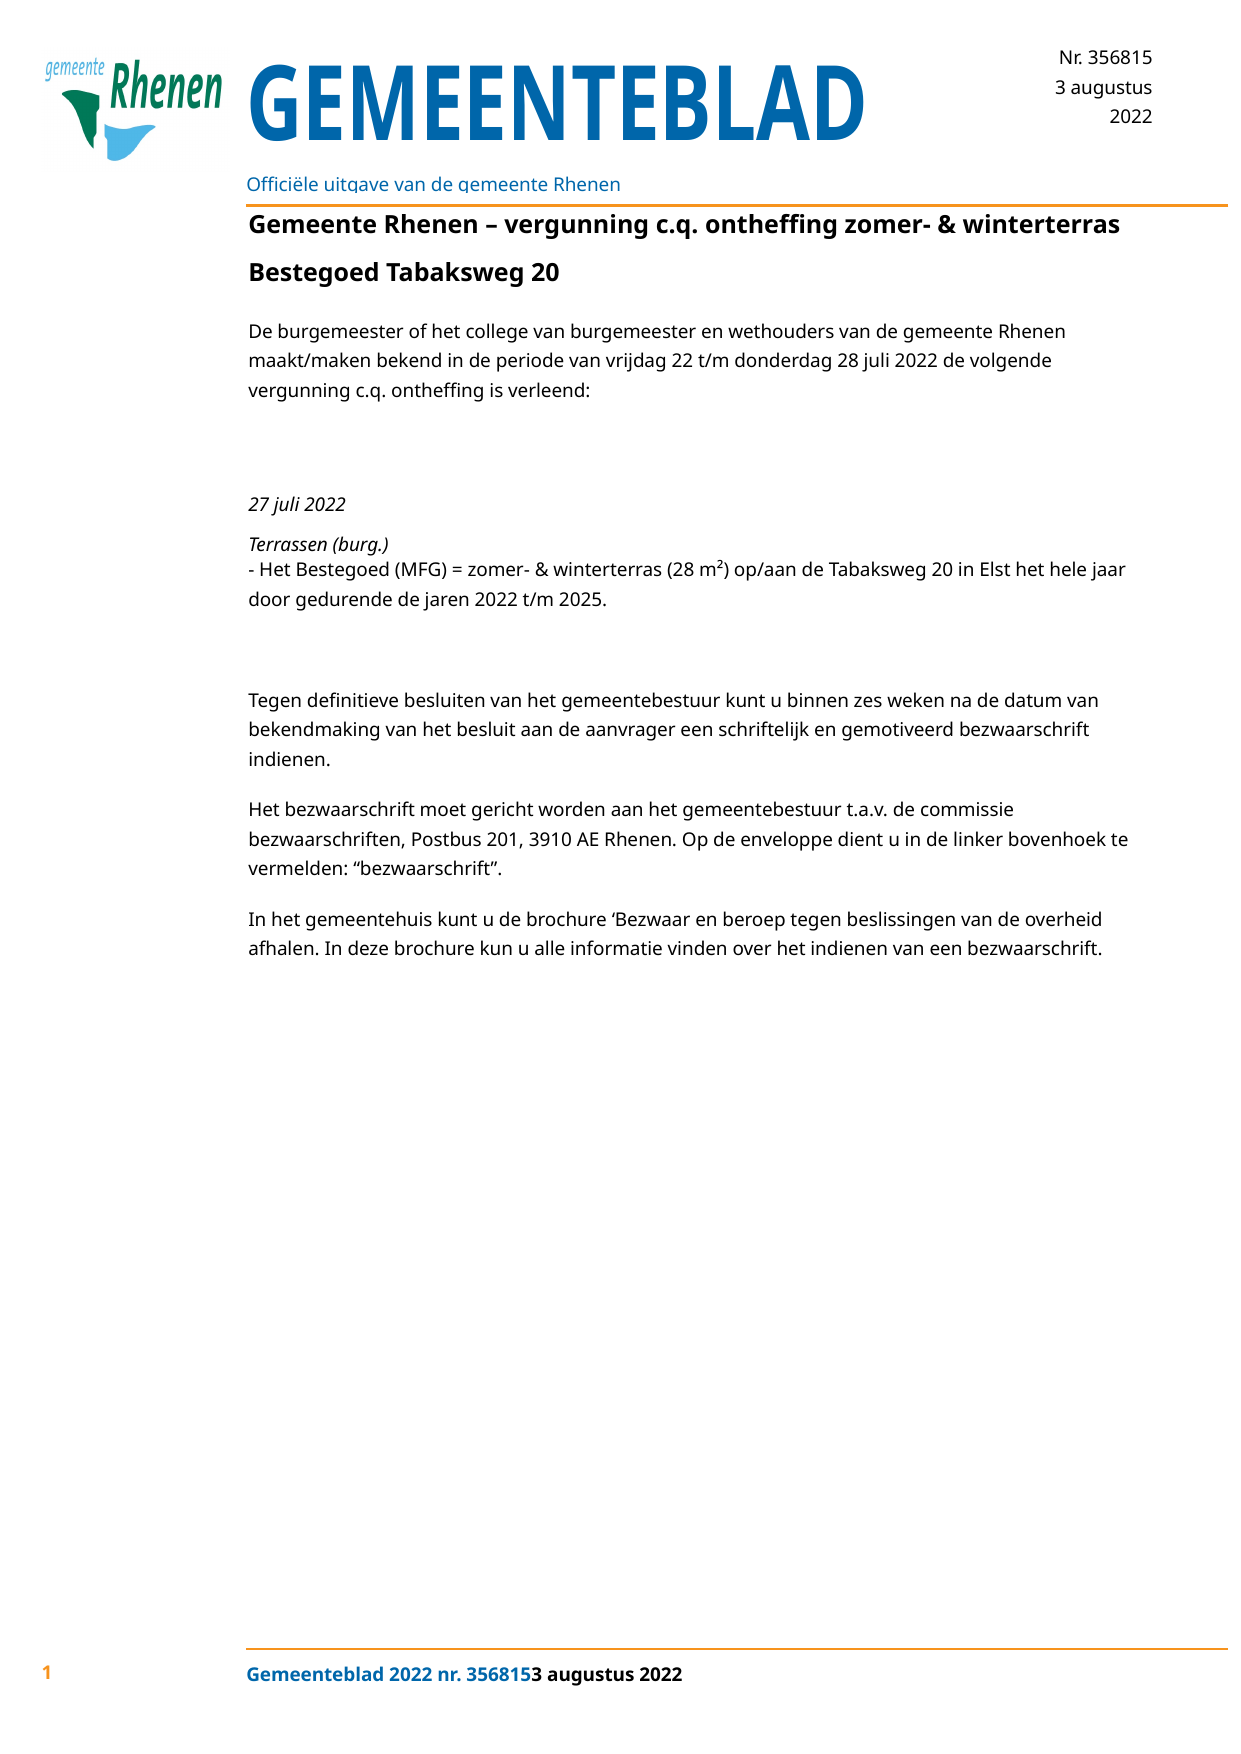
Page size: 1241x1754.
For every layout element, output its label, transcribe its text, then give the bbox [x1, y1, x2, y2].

text De burgemeester of het college van burgemeester en wethouders van de gemeente Rhenen maakt/maken bekend in de periode van vrijdag 22 t/m donderdag 28 juli 2022 de volgende vergunning c.q. ontheffing is verleend: [248, 318, 1152, 403]
text Terrassen (burg.) [248, 531, 1152, 556]
text Het bezwaarschrift moet gericht worden aan het gemeentebestuur t.a.v. de commissie bezwaarschriften, Postbus 201, 3910 AE Rhenen. Op de enveloppe dient u in de linker bovenhoek te vermelden: “bezwaarschrift”. [248, 796, 1152, 881]
text In het gemeentehuis kunt u de brochure ‘Bezwaar en beroep tegen beslissingen van de overheid afhalen. In deze brochure kun u alle informatie vinden over het indienen van een bezwaarschrift. [248, 906, 1152, 961]
text Tegen definitieve besluiten van het gemeentebestuur kunt u binnen zes weken na de datum van bekendmaking van het besluit aan de aanvrager een schriftelijk en gemotiveerd bezwaarschrift indienen. [248, 687, 1152, 772]
text 27 juli 2022 [248, 491, 1152, 517]
picture [41, 47, 231, 172]
text Gemeente Rhenen – vergunning c.q. ontheffing zomer- & winterterras Bestegoed Tabaksweg 20 [248, 207, 1152, 288]
text - Het Bestegoed (MFG) = zomer- & winterterras (28 m²) op/aan de Tabaksweg 20 in Elst het hele jaar door gedurende de jaren 2022 t/m 2025. [248, 556, 1152, 612]
